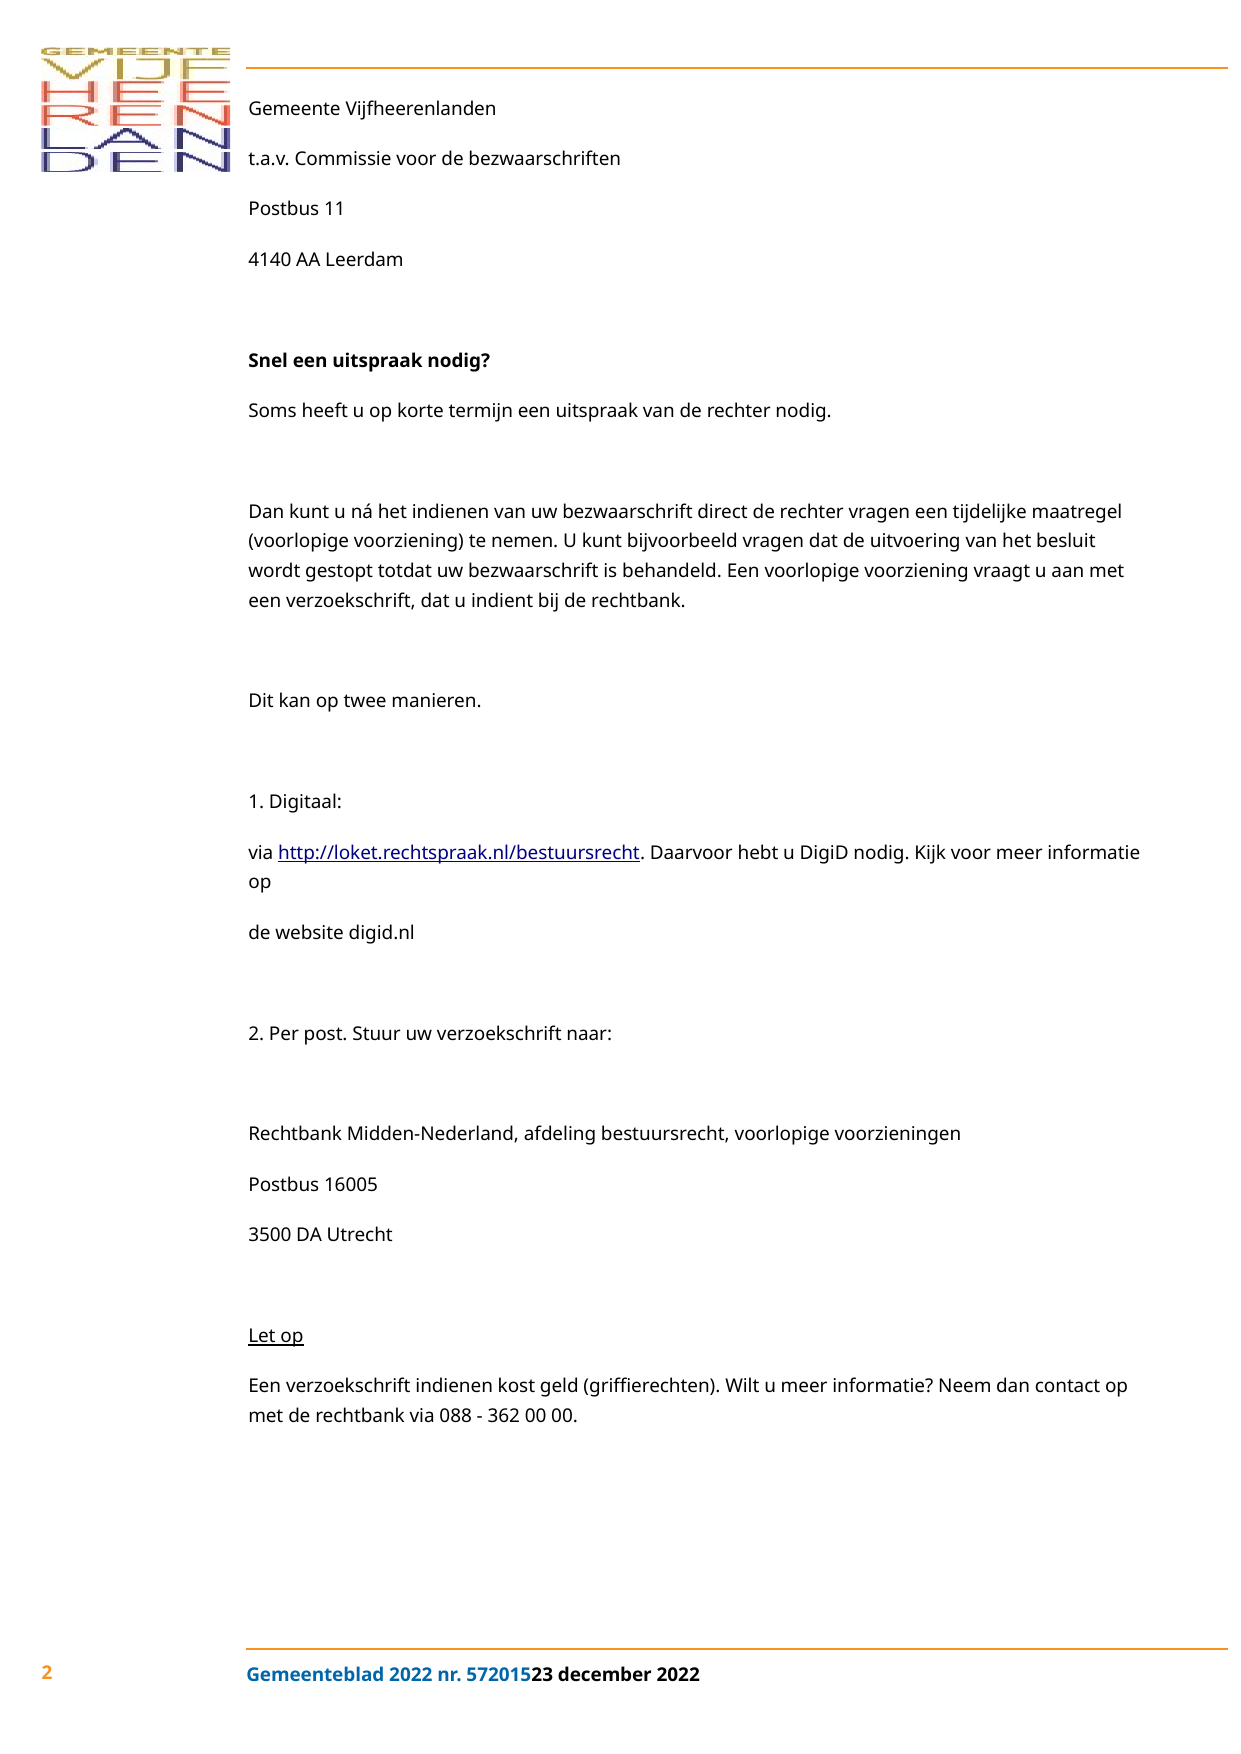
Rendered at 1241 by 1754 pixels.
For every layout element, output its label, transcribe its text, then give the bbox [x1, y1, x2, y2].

text Dit kan op twee manieren. [248, 688, 1152, 713]
text 4140 AA Leerdam [248, 246, 1152, 272]
picture [41, 47, 231, 172]
text Postbus 16005 [248, 1171, 1152, 1197]
text Snel een uitspraak nodig? [248, 347, 1152, 373]
text 1. Digitaal: [248, 788, 1152, 814]
text Rechtbank Midden-Nederland, afdeling bestuursrecht, voorlopige voorzieningen [248, 1121, 1152, 1146]
text de website digid.nl [248, 919, 1152, 945]
text Postbus 11 [248, 196, 1152, 221]
text 2. Per post. Stuur uw verzoekschrift naar: [248, 1020, 1152, 1046]
text via http://loket.rechtspraak.nl/bestuursrecht. Daarvoor hebt u DigiD nodig. Kijk voor meer informatie op [248, 839, 1152, 894]
text Let op [248, 1322, 1152, 1348]
text Dan kunt u ná het indienen van uw bezwaarschrift direct de rechter vragen een tijdelijke maatregel (voorlopige voorziening) te nemen. U kunt bijvoorbeeld vragen dat de uitvoering van het besluit wordt gestopt totdat uw bezwaarschrift is behandeld. Een voorlopige voorziening vraagt u aan met een verzoekschrift, dat u indient bij de rechtbank. [248, 498, 1152, 613]
text 3500 DA Utrecht [248, 1221, 1152, 1247]
text Gemeente Vijfheerenlanden [248, 95, 1152, 121]
text Soms heeft u op korte termijn een uitspraak van de rechter nodig. [248, 397, 1152, 423]
text t.a.v. Commissie voor de bezwaarschriften [248, 145, 1152, 171]
text Een verzoekschrift indienen kost geld (griffierechten). Wilt u meer informatie? Neem dan contact op met de rechtbank via 088 - 362 00 00. [248, 1373, 1152, 1428]
